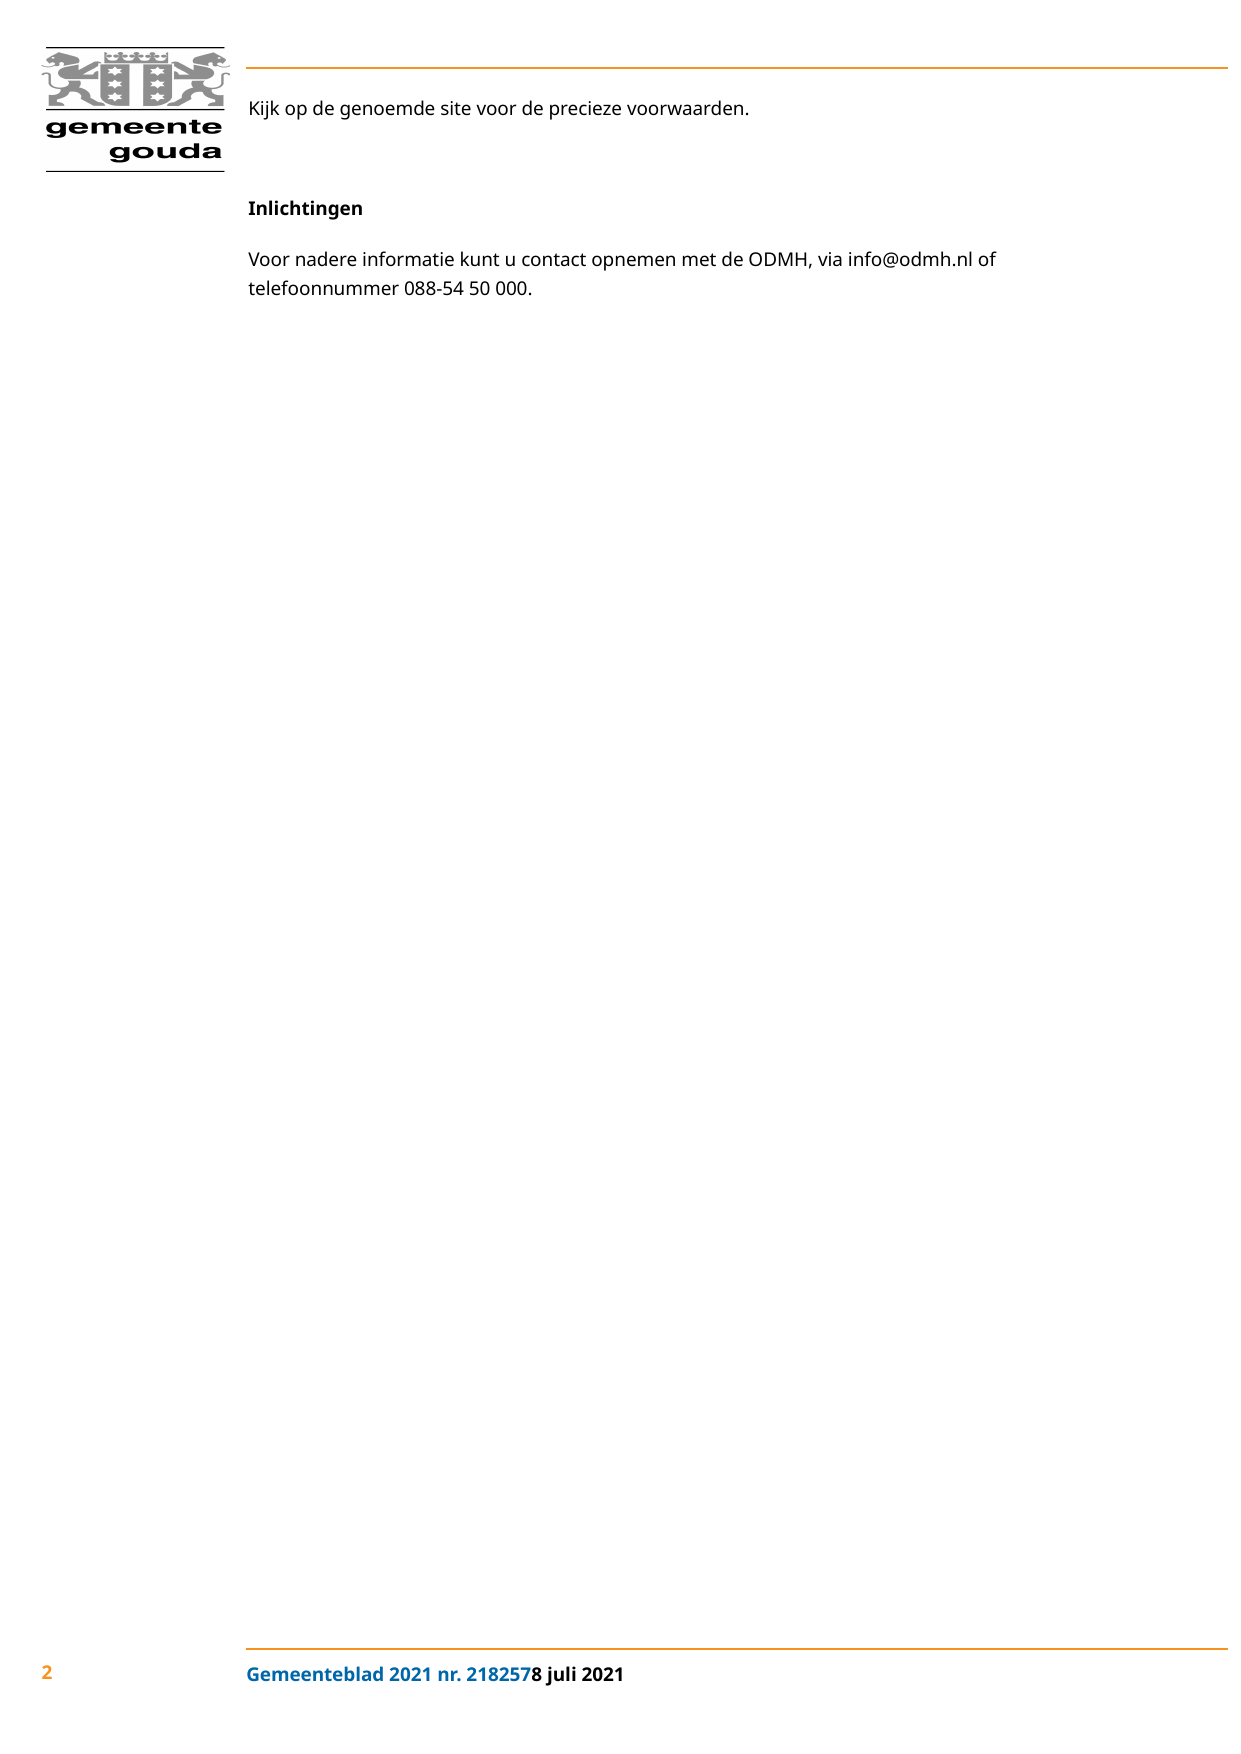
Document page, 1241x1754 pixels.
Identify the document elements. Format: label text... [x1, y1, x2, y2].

picture [41, 47, 231, 172]
text Inlichtingen [248, 196, 1152, 221]
text Kijk op de genoemde site voor de precieze voorwaarden. [248, 95, 1152, 121]
text Voor nadere informatie kunt u contact opnemen met de ODMH, via info@odmh.nl of telefoonnummer 088-54 50 000. [248, 246, 1152, 301]
